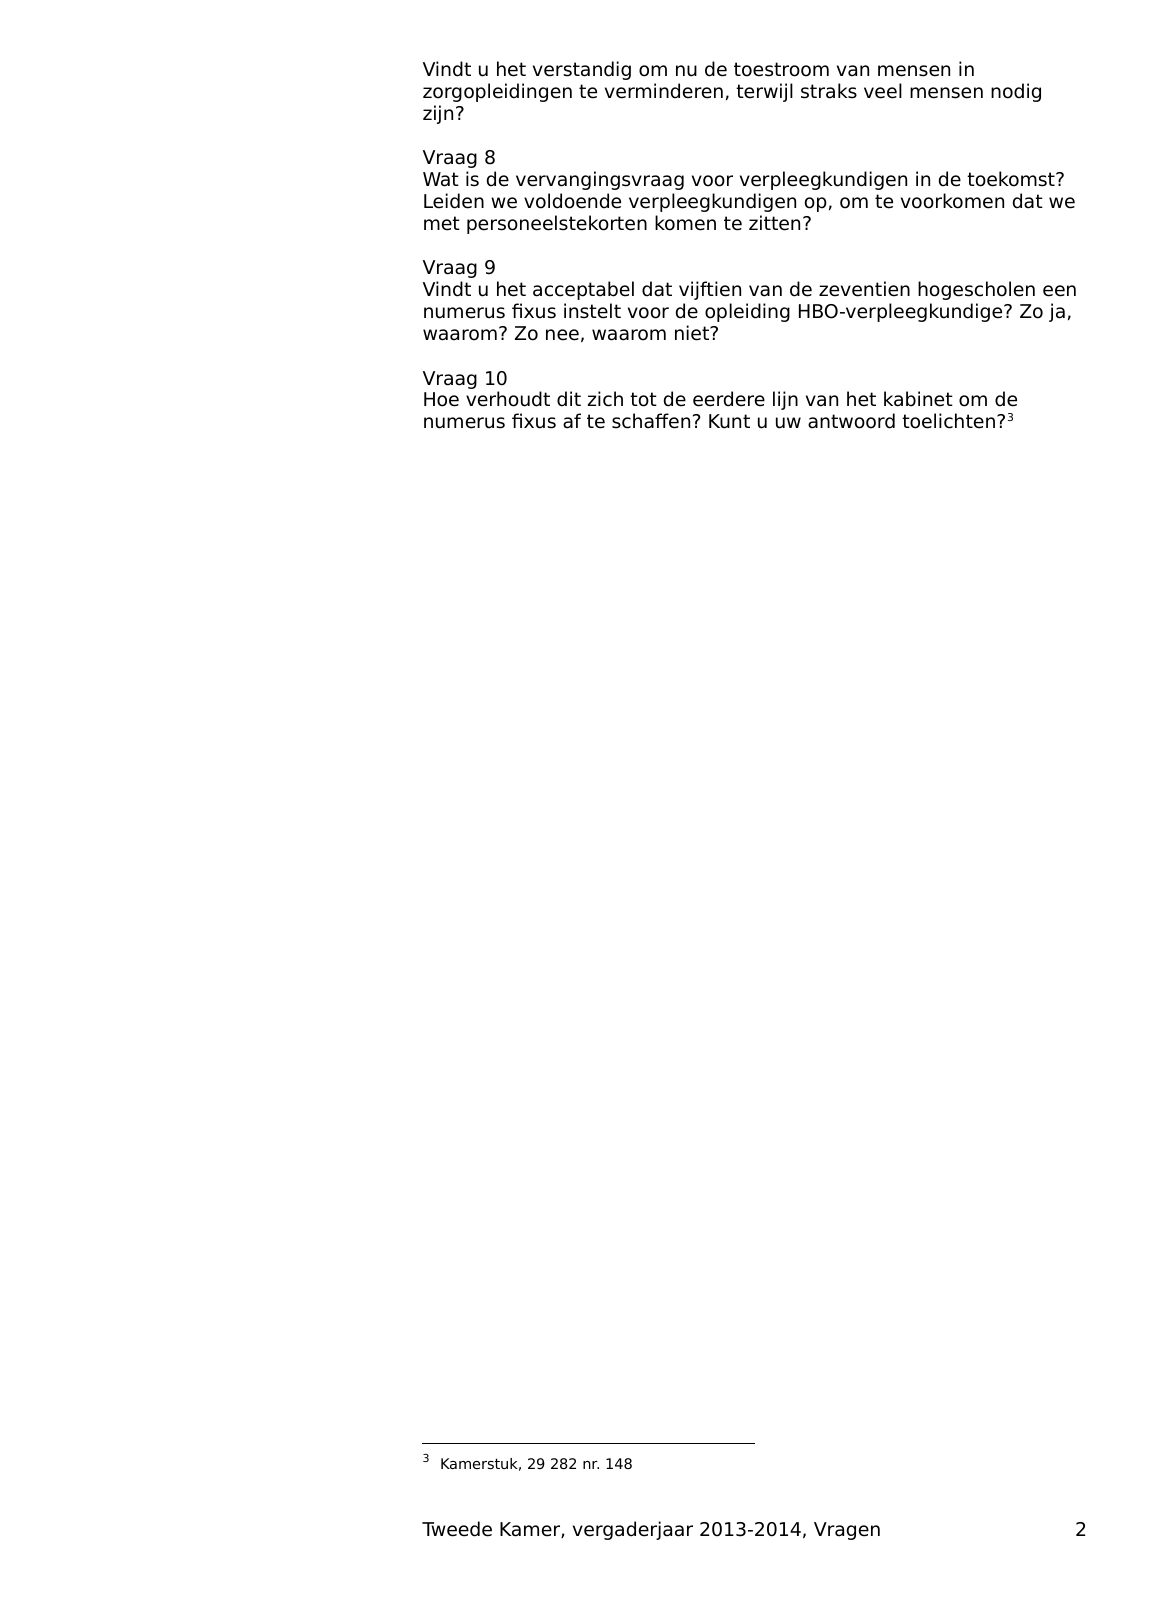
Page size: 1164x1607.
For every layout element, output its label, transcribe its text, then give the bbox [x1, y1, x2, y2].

text Vraag 8 [422, 147, 1087, 169]
text Vindt u het verstandig om nu de toestroom van mensen in zorgopleidingen te verminderen, terwijl straks veel mensen nodig zijn? [422, 59, 1087, 125]
text Vraag 9 [422, 257, 1087, 279]
text Wat is de vervangingsvraag voor verpleegkundigen in de toekomst? Leiden we voldoende verpleegkundigen op, om te voorkomen dat we met personeelstekorten komen te zitten? [422, 169, 1087, 235]
text Kamerstuk, 29 282 nr. 148 [422, 1452, 1087, 1474]
text Vraag 10 [422, 367, 1087, 389]
text Vindt u het acceptabel dat vijftien van de zeventien hogescholen een numerus fixus instelt voor de opleiding HBO-verpleegkundige? Zo ja, waarom? Zo nee, waarom niet? [422, 279, 1087, 345]
text Hoe verhoudt dit zich tot de eerdere lijn van het kabinet om de numerus fixus af te schaffen? Kunt u uw antwoord toelichten? [422, 389, 1087, 433]
